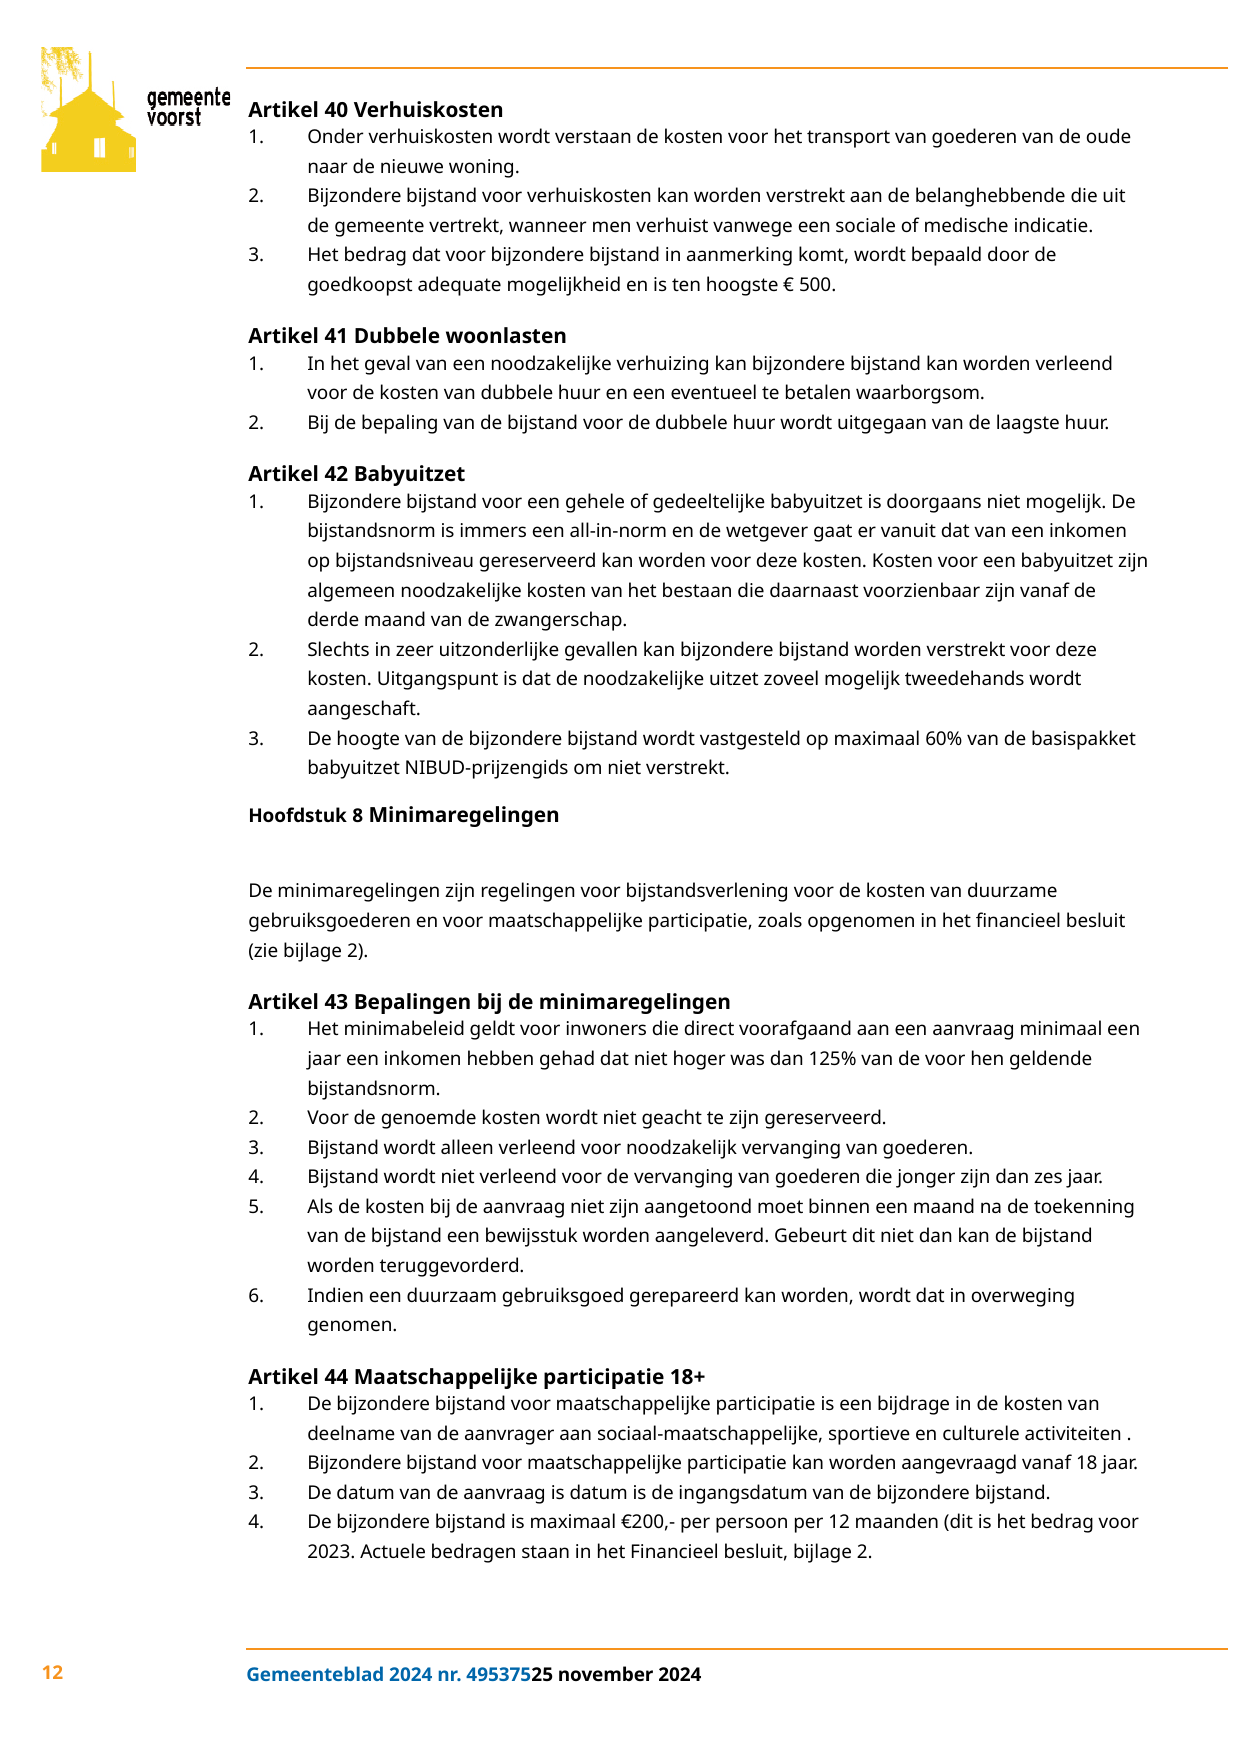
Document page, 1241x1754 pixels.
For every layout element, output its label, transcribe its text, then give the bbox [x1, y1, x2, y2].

list De hoogte van de bijzondere bijstand wordt vastgesteld op maximaal 60% van de basispakket babyuitzet NIBUD-prijzengids om niet verstrekt. [248, 725, 1152, 780]
list Het minimabeleid geldt voor inwoners die direct voorafgaand aan een aanvraag minimaal een jaar een inkomen hebben gehad dat niet hoger was dan 125% van de voor hen geldende bijstandsnorm. [248, 1016, 1152, 1101]
text Artikel 44 Maatschappelijke participatie 18+ [248, 1362, 1152, 1390]
list Het bedrag dat voor bijzondere bijstand in aanmerking komt, wordt bepaald door de goedkoopst adequate mogelijkheid en is ten hoogste € 500. [248, 242, 1152, 297]
list Bijstand wordt niet verleend voor de vervanging van goederen die jonger zijn dan zes jaar. [248, 1163, 1152, 1189]
list Bijzondere bijstand voor verhuiskosten kan worden verstrekt aan de belanghebbende die uit de gemeente vertrekt, wanneer men verhuist vanwege een sociale of medische indicatie. [248, 182, 1152, 238]
list Indien een duurzaam gebruiksgoed gerepareerd kan worden, wordt dat in overweging genomen. [248, 1282, 1152, 1337]
list De datum van de aanvraag is datum is de ingangsdatum van de bijzondere bijstand. [248, 1479, 1152, 1505]
list Voor de genoemde kosten wordt niet geacht te zijn gereserveerd. [248, 1104, 1152, 1130]
text Artikel 42 Babyuitzet [248, 459, 1152, 488]
text Artikel 40 Verhuiskosten [248, 95, 1152, 123]
list Bijzondere bijstand voor een gehele of gedeeltelijke babyuitzet is doorgaans niet mogelijk. De bijstandsnorm is immers een all-in-norm en de wetgever gaat er vanuit dat van een inkomen op bijstandsniveau gereserveerd kan worden voor deze kosten. Kosten voor een babyuitzet zijn algemeen noodzakelijke kosten van het bestaan die daarnaast voorzienbaar zijn vanaf de derde maand van de zwangerschap. [248, 488, 1152, 632]
text De minimaregelingen zijn regelingen voor bijstandsverlening voor de kosten van duurzame gebruiksgoederen en voor maatschappelijke participatie, zoals opgenomen in het financieel besluit (zie bijlage 2). [248, 878, 1152, 962]
list Slechts in zeer uitzonderlijke gevallen kan bijzondere bijstand worden verstrekt voor deze kosten. Uitgangspunt is dat de noodzakelijke uitzet zoveel mogelijk tweedehands wordt aangeschaft. [248, 636, 1152, 721]
list Als de kosten bij de aanvraag niet zijn aangetoond moet binnen een maand na de toekenning van de bijstand een bewijsstuk worden aangeleverd. Gebeurt dit niet dan kan de bijstand worden teruggevorderd. [248, 1193, 1152, 1278]
list De bijzondere bijstand is maximaal €200,- per persoon per 12 maanden (dit is het bedrag voor 2023. Actuele bedragen staan in het Financieel besluit, bijlage 2. [248, 1509, 1152, 1564]
list De bijzondere bijstand voor maatschappelijke participatie is een bijdrage in de kosten van deelname van de aanvrager aan sociaal-maatschappelijke, sportieve en culturele activiteiten . [248, 1390, 1152, 1446]
list Onder verhuiskosten wordt verstaan de kosten voor het transport van goederen van de oude naar de nieuwe woning. [248, 123, 1152, 178]
text Artikel 41 Dubbele woonlasten [248, 322, 1152, 350]
list Bijstand wordt alleen verleend voor noodzakelijk vervanging van goederen. [248, 1134, 1152, 1160]
list In het geval van een noodzakelijke verhuizing kan bijzondere bijstand kan worden verleend voor de kosten van dubbele huur en een eventueel te betalen waarborgsom. [248, 350, 1152, 405]
list Bij de bepaling van de bijstand voor de dubbele huur wordt uitgegaan van de laagste huur. [248, 409, 1152, 435]
text Artikel 43 Bepalingen bij de minimaregelingen [248, 987, 1152, 1016]
picture [41, 47, 231, 172]
list Bijzondere bijstand voor maatschappelijke participatie kan worden aangevraagd vanaf 18 jaar. [248, 1449, 1152, 1475]
text Hoofdstuk 8 Minimaregelingen [248, 800, 1152, 828]
